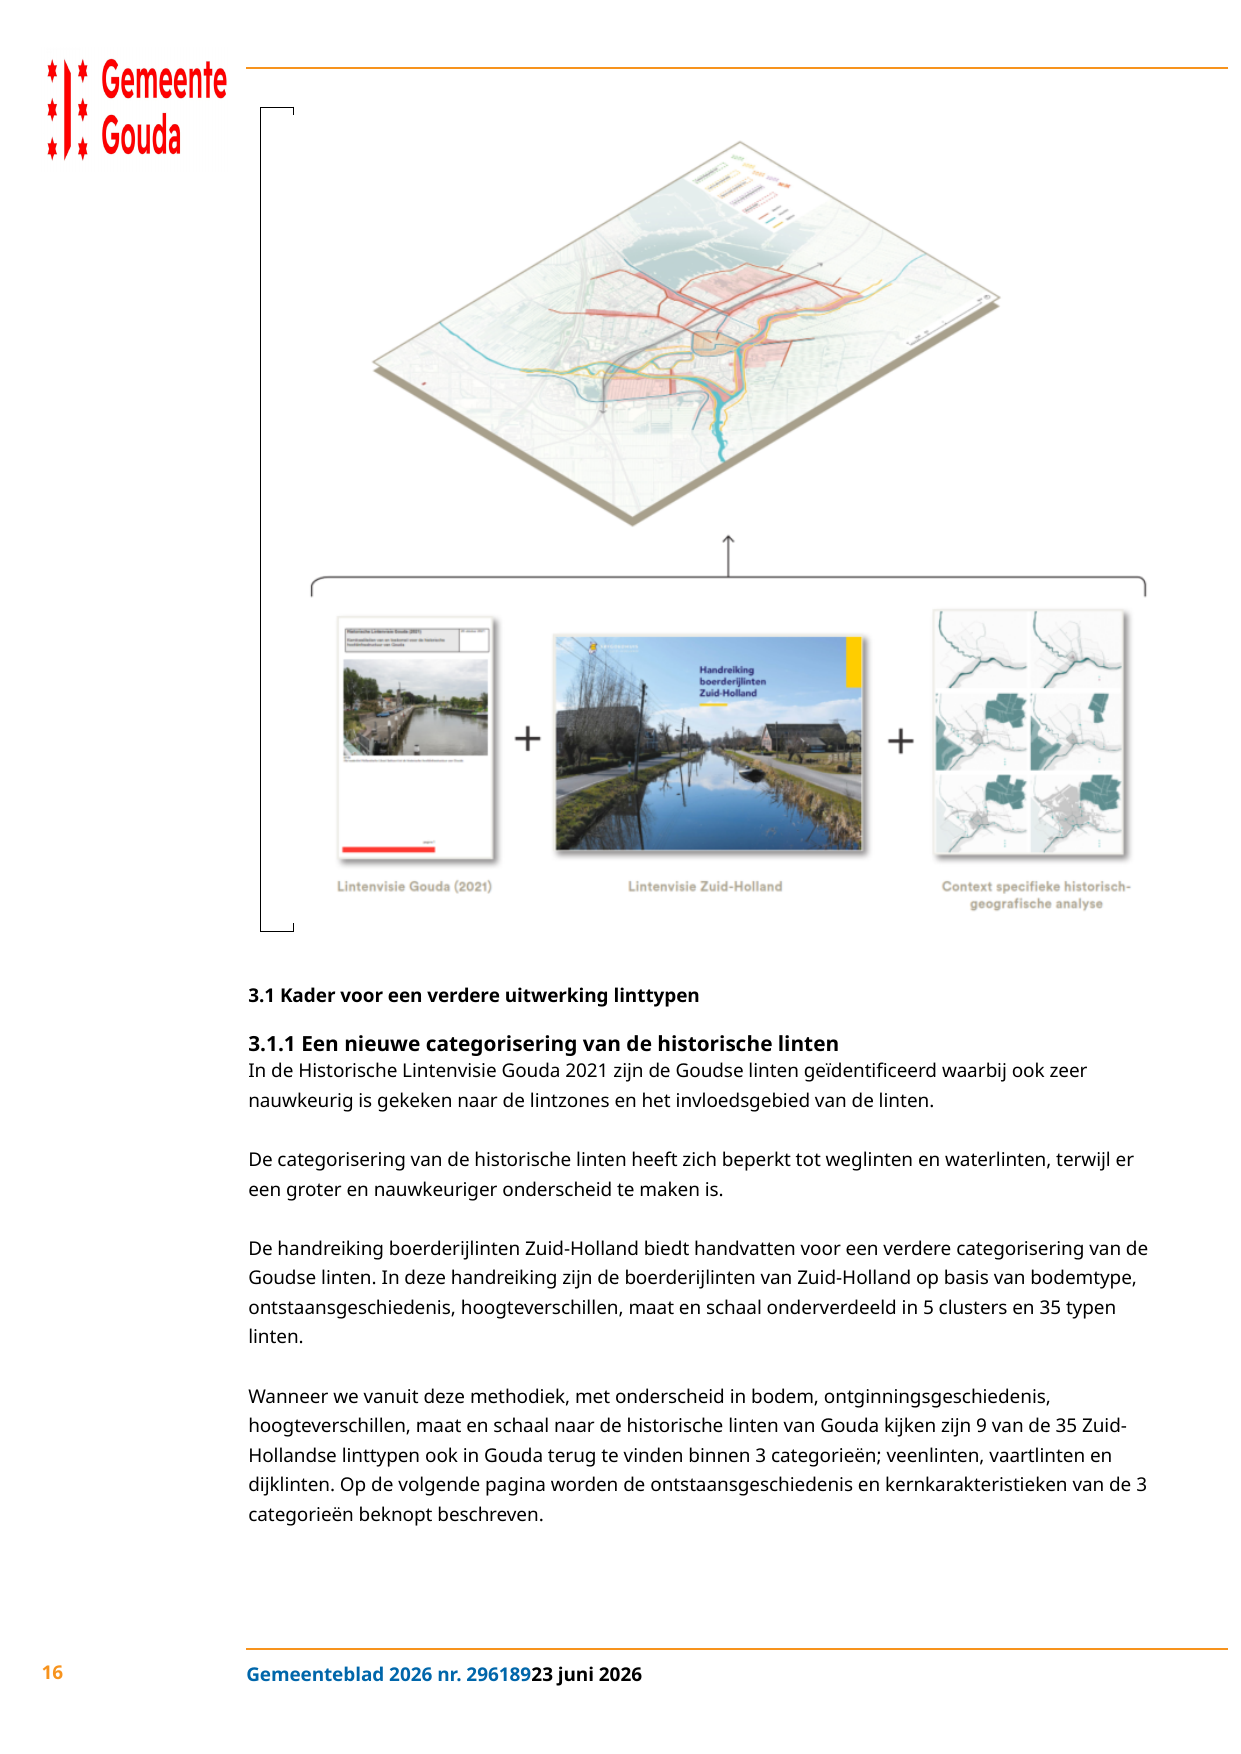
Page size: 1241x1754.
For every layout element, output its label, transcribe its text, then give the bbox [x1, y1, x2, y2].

text De handreiking boerderijlinten Zuid-Holland biedt handvatten voor een verdere categorisering van de Goudse linten. In deze handreiking zijn de boerderijlinten van Zuid-Holland op basis van bodemtype, ontstaansgeschiedenis, hoogteverschillen, maat en schaal onderverdeeld in 5 clusters en 35 typen linten. [248, 1235, 1152, 1349]
text Wanneer we vanuit deze methodiek, met onderscheid in bodem, ontginningsgeschiedenis, hoogteverschillen, maat en schaal naar de historische linten van Gouda kijken zijn 9 van de 35 Zuid-Hollandse linttypen ook in Gouda terug te vinden binnen 3 categorieën; veenlinten, vaartlinten en dijklinten. Op de volgende pagina worden de ontstaansgeschiedenis en kernkarakteristieken van de 3 categorieën beknopt beschreven. [248, 1383, 1152, 1527]
text 3.1 Kader voor een verdere uitwerking linttypen [248, 982, 1152, 1008]
text De categorisering van de historische linten heeft zich beperkt tot weglinten en waterlinten, terwijl er een groter en nauwkeuriger onderscheid te maken is. [248, 1146, 1152, 1202]
text In de Historische Lintenvisie Gouda 2021 zijn de Goudse linten geïdentificeerd waarbij ook zeer nauwkeurig is gekeken naar de lintzones en het invloedsgebied van de linten. [248, 1057, 1152, 1113]
picture [41, 47, 231, 172]
text 3.1.1 Een nieuwe categorisering van de historische linten [248, 1029, 1152, 1057]
picture [268, 115, 1173, 923]
